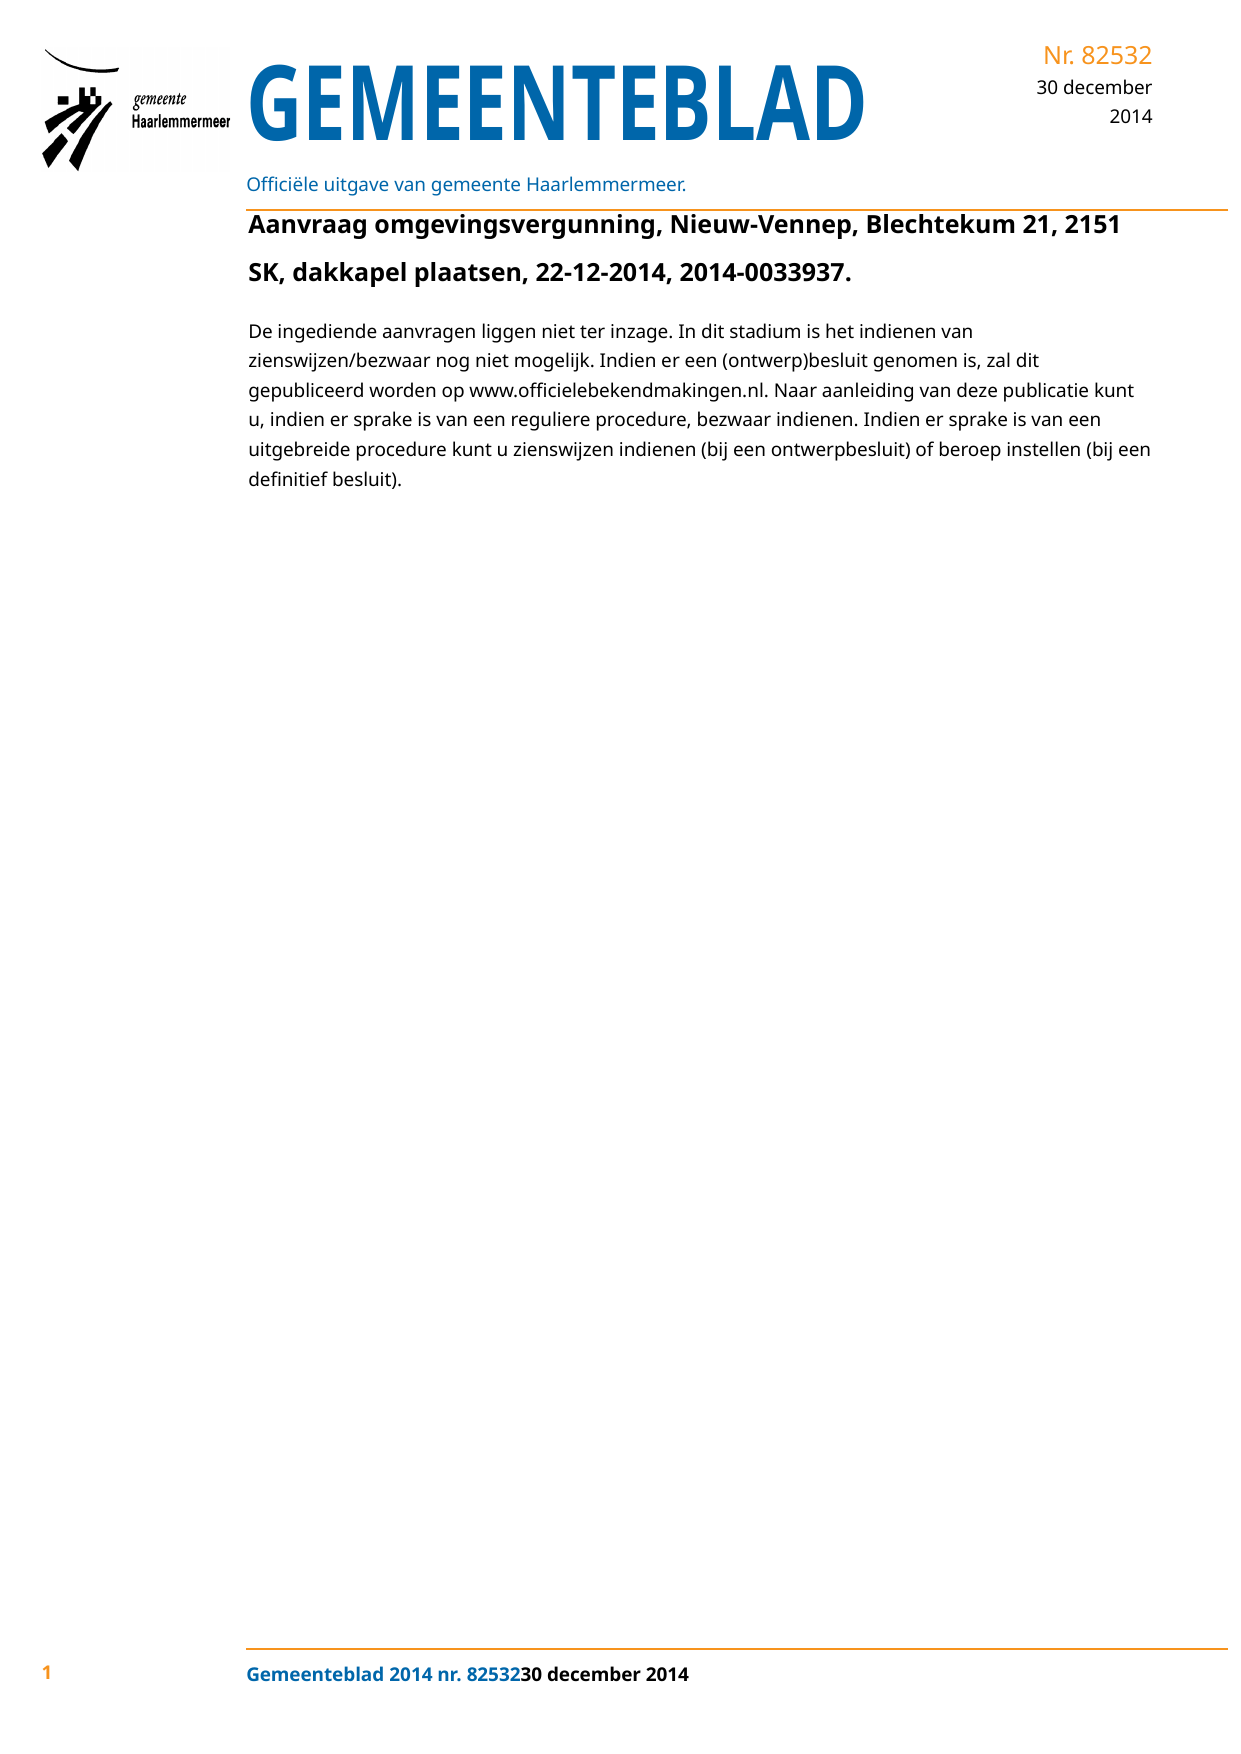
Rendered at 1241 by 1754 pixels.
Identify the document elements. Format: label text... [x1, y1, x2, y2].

text Aanvraag omgevingsvergunning, Nieuw-Vennep, Blechtekum 21, 2151 SK, dakkapel plaatsen, 22-12-2014, 2014-0033937. [248, 211, 1152, 288]
text De ingediende aanvragen liggen niet ter inzage. In dit stadium is het indienen van zienswijzen/bezwaar nog niet mogelijk. Indien er een (ontwerp)besluit genomen is, zal dit gepubliceerd worden op www.officielebekendmakingen.nl. Naar aanleiding van deze publicatie kunt u, indien er sprake is van een reguliere procedure, bezwaar indienen. Indien er sprake is van een uitgebreide procedure kunt u zienswijzen indienen (bij een ontwerpbesluit) of beroep instellen (bij een definitief besluit). [248, 318, 1152, 492]
picture [41, 47, 231, 172]
